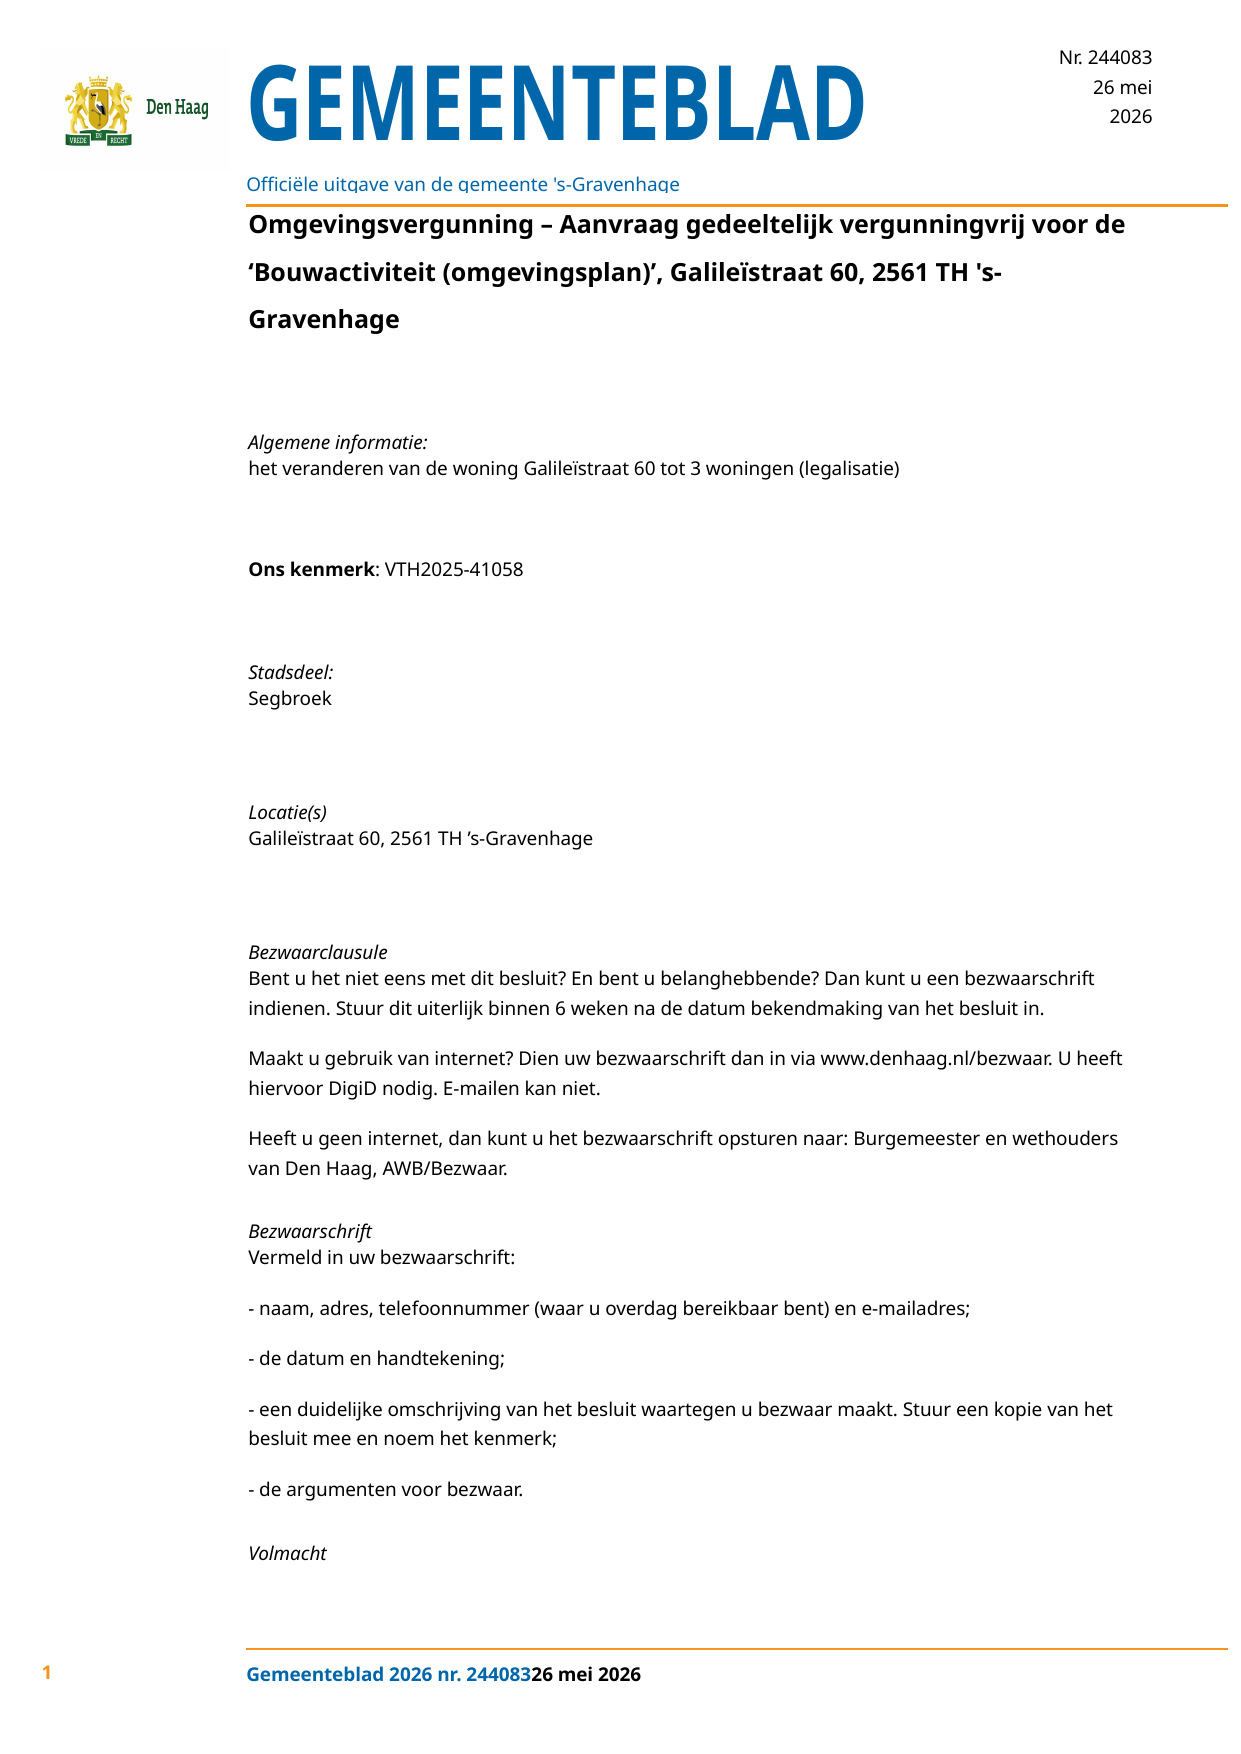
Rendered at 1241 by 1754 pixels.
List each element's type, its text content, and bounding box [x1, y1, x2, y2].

text Bezwaarclausule [248, 939, 1152, 965]
text - naam, adres, telefoonnummer (waar u overdag bereikbaar bent) en e-mailadres; [248, 1295, 1152, 1321]
text Algemene informatie: [248, 429, 1152, 455]
text Segbroek [248, 685, 1152, 711]
text - een duidelijke omschrijving van het besluit waartegen u bezwaar maakt. Stuur een kopie van het besluit mee en noem het kenmerk; [248, 1396, 1152, 1451]
text - de argumenten voor bezwaar. [248, 1476, 1152, 1501]
text Stadsdeel: [248, 659, 1152, 685]
text het veranderen van de woning Galileïstraat 60 tot 3 woningen (legalisatie) [248, 455, 1152, 481]
text Galileïstraat 60, 2561 TH ’s-Gravenhage [248, 825, 1152, 851]
text Volmacht [248, 1540, 1152, 1565]
text Locatie(s) [248, 799, 1152, 825]
text Vermeld in uw bezwaarschrift: [248, 1244, 1152, 1270]
picture [41, 47, 231, 172]
text Bezwaarschrift [248, 1219, 1152, 1244]
text Maakt u gebruik van internet? Dien uw bezwaarschrift dan in via www.denhaag.nl/bezwaar. U heeft hiervoor DigiD nodig. E-mailen kan niet. [248, 1045, 1152, 1101]
text Heeft u geen internet, dan kunt u het bezwaarschrift opsturen naar: Burgemeester en wethouders van Den Haag, AWB/Bezwaar. [248, 1125, 1152, 1181]
text Omgevingsvergunning – Aanvraag gedeeltelijk vergunningvrij voor de ‘Bouwactiviteit (omgevingsplan)’, Galileïstraat 60, 2561 TH 's-Gravenhage [248, 207, 1152, 336]
text Ons kenmerk: VTH2025-41058 [248, 556, 1152, 582]
text - de datum en handtekening; [248, 1345, 1152, 1371]
text Bent u het niet eens met dit besluit? En bent u belanghebbende? Dan kunt u een bezwaarschrift indienen. Stuur dit uiterlijk binnen 6 weken na de datum bekendmaking van het besluit in. [248, 965, 1152, 1021]
